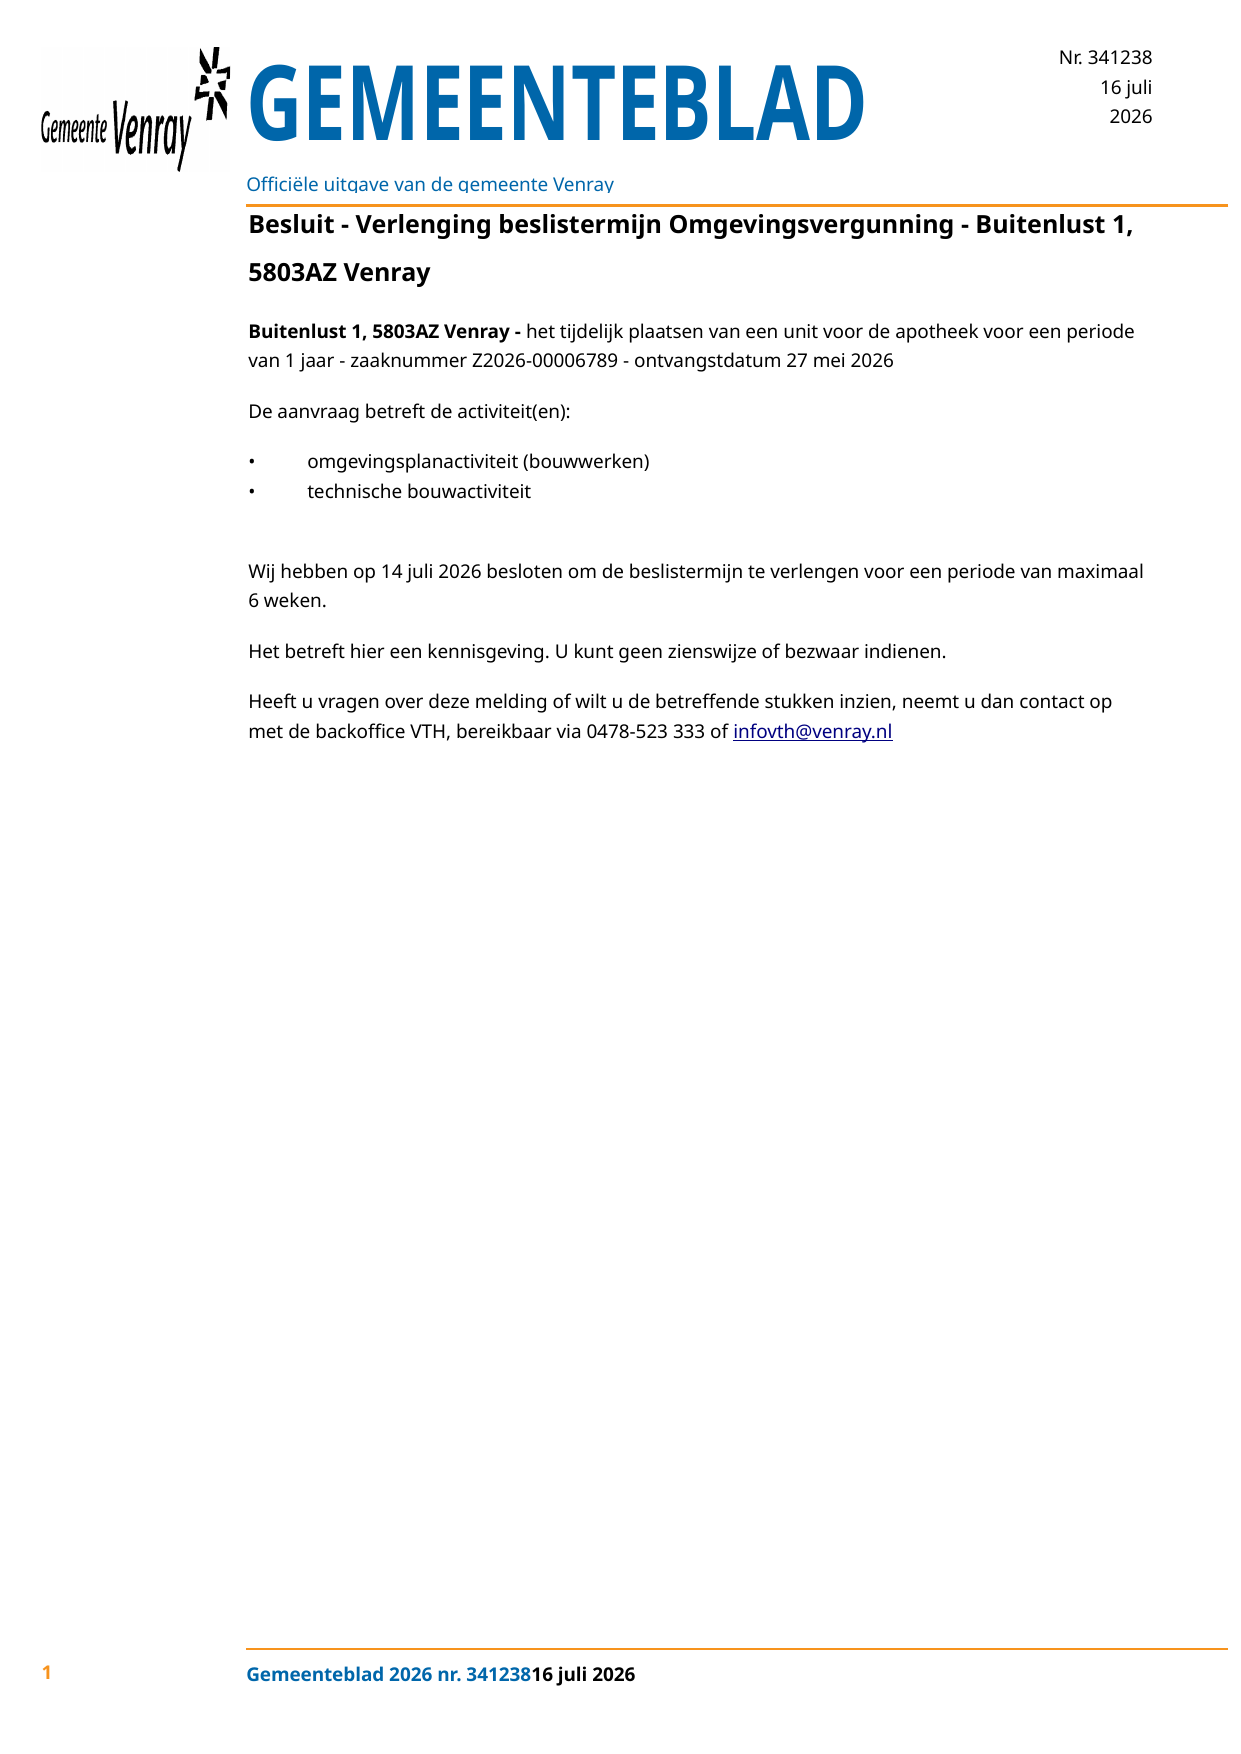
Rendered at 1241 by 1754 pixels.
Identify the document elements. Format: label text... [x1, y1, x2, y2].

text Wij hebben op 14 juli 2026 besloten om de beslistermijn te verlengen voor een periode van maximaal 6 weken. [248, 558, 1152, 613]
text Heeft u vragen over deze melding of wilt u de betreffende stukken inzien, neemt u dan contact op met de backoffice VTH, bereikbaar via 0478-523 333 of infovth@venray.nl [248, 688, 1152, 744]
list technische bouwactiviteit [248, 478, 1152, 504]
picture [41, 47, 231, 172]
text Buitenlust 1, 5803AZ Venray - het tijdelijk plaatsen van een unit voor de apotheek voor een periode van 1 jaar - zaaknummer Z2026-00006789 - ontvangstdatum 27 mei 2026 [248, 318, 1152, 373]
text Het betreft hier een kennisgeving. U kunt geen zienswijze of bezwaar indienen. [248, 638, 1152, 664]
list omgevingsplanactiviteit (bouwwerken) [248, 448, 1152, 474]
text De aanvraag betreft de activiteit(en): [248, 398, 1152, 424]
text Besluit - Verlenging beslistermijn Omgevingsvergunning - Buitenlust 1, 5803AZ Venray [248, 207, 1152, 288]
